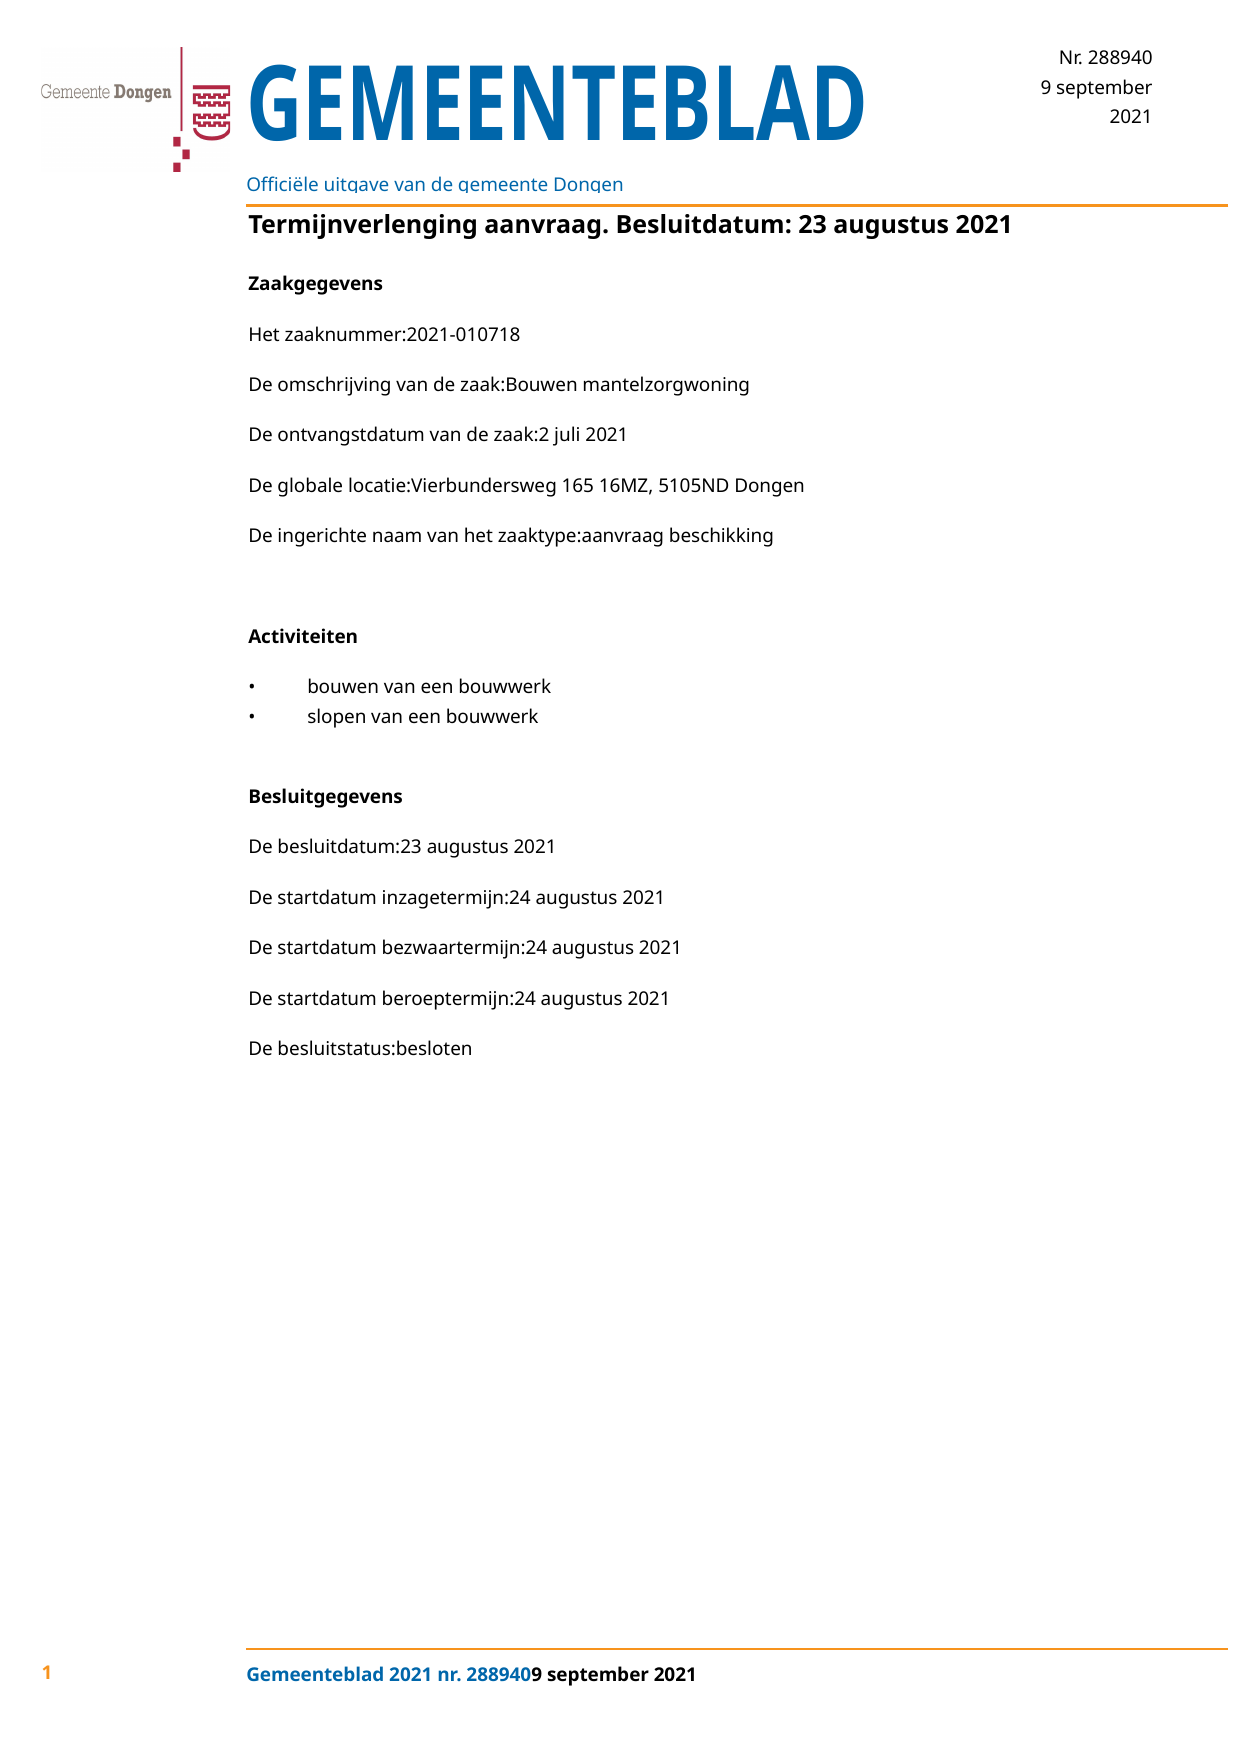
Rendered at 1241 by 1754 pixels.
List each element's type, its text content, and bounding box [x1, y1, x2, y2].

text De ingerichte naam van het zaaktype:aanvraag beschikking [248, 522, 1152, 548]
text De besluitstatus:besloten [248, 1035, 1152, 1061]
text De besluitdatum:23 augustus 2021 [248, 834, 1152, 859]
text De startdatum bezwaartermijn:24 augustus 2021 [248, 934, 1152, 960]
text Zaakgegevens [248, 270, 1152, 296]
list slopen van een bouwwerk [248, 703, 1152, 729]
text Activiteiten [248, 623, 1152, 649]
text Het zaaknummer:2021-010718 [248, 321, 1152, 346]
picture [41, 47, 231, 172]
text De startdatum inzagetermijn:24 augustus 2021 [248, 884, 1152, 910]
text De startdatum beroeptermijn:24 augustus 2021 [248, 985, 1152, 1011]
text De globale locatie:Vierbundersweg 165 16MZ, 5105ND Dongen [248, 472, 1152, 498]
list bouwen van een bouwwerk [248, 674, 1152, 699]
text Termijnverlenging aanvraag. Besluitdatum: 23 augustus 2021 [248, 207, 1152, 241]
text De ontvangstdatum van de zaak:2 juli 2021 [248, 422, 1152, 447]
text De omschrijving van de zaak:Bouwen mantelzorgwoning [248, 371, 1152, 397]
text Besluitgegevens [248, 783, 1152, 809]
